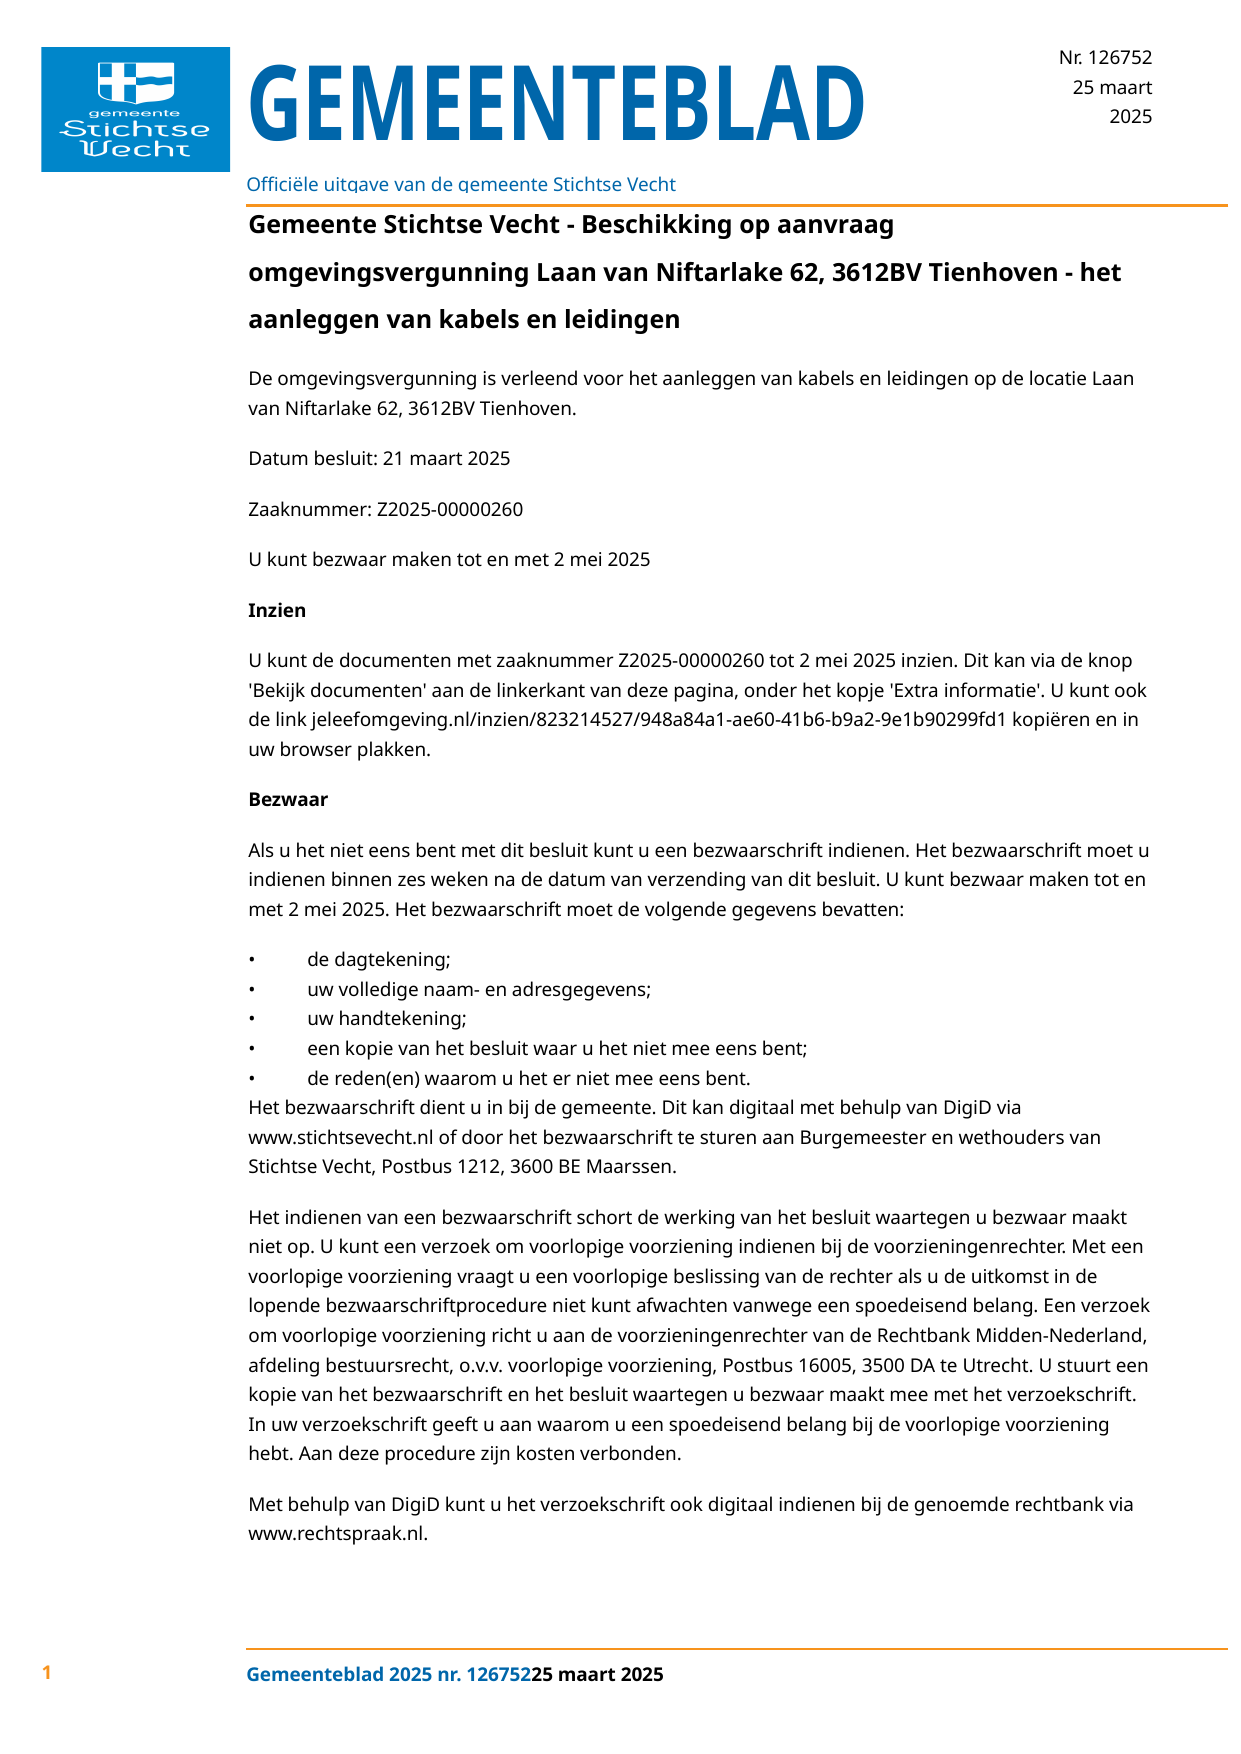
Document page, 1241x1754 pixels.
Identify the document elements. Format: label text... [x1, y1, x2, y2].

text Met behulp van DigiD kunt u het verzoekschrift ook digitaal indienen bij de genoemde rechtbank via www.rechtspraak.nl. [248, 1491, 1152, 1546]
list de reden(en) waarom u het er niet mee eens bent. [248, 1065, 1152, 1090]
picture [99, 63, 135, 101]
text Als u het niet eens bent met dit besluit kunt u een bezwaarschrift indienen. Het bezwaarschrift moet u indienen binnen zes weken na de datum van verzending van dit besluit. U kunt bezwaar maken tot en met 2 mei 2025. Het bezwaarschrift moet de volgende gegevens bevatten: [248, 837, 1152, 922]
list een kopie van het besluit waar u het niet mee eens bent; [248, 1035, 1152, 1061]
text Inzien [248, 597, 1152, 622]
text De omgevingsvergunning is verleend voor het aanleggen van kabels en leidingen op de locatie Laan van Niftarlake 62, 3612BV Tienhoven. [248, 366, 1152, 421]
text Het indienen van een bezwaarschrift schort de werking van het besluit waartegen u bezwaar maakt niet op. U kunt een verzoek om voorlopige voorziening indienen bij de voorzieningenrechter. Met een voorlopige voorziening vraagt u een voorlopige beslissing van de rechter als u de uitkomst in de lopende bezwaarschriftprocedure niet kunt afwachten vanwege een spoedeisend belang. Een verzoek om voorlopige voorziening richt u aan de voorzieningenrechter van de Rechtbank Midden-Nederland, afdeling bestuursrecht, o.v.v. voorlopige voorziening, Postbus 16005, 3500 DA te Utrecht. U stuurt een kopie van het bezwaarschrift en het besluit waartegen u bezwaar maakt mee met het verzoekschrift. In uw verzoekschrift geeft u aan waarom u een spoedeisend belang bij de voorlopige voorziening hebt. Aan deze procedure zijn kosten verbonden. [248, 1204, 1152, 1466]
list uw volledige naam- en adresgegevens; [248, 976, 1152, 1002]
text Bezwaar [248, 786, 1152, 812]
text Het bezwaarschrift dient u in bij de gemeente. Dit kan digitaal met behulp van DigiD via www.stichtsevecht.nl of door het bezwaarschrift te sturen aan Burgemeester en wethouders van Stichtse Vecht, Postbus 1212, 3600 BE Maarssen. [248, 1094, 1152, 1179]
text Gemeente Stichtse Vecht - Beschikking op aanvraag omgevingsvergunning Laan van Niftarlake 62, 3612BV Tienhoven - het aanleggen van kabels en leidingen [248, 207, 1152, 336]
text U kunt de documenten met zaaknummer Z2025-00000260 tot 2 mei 2025 inzien. Dit kan via de knop 'Bekijk documenten' aan de linkerkant van deze pagina, onder het kopje 'Extra informatie'. U kunt ook de link jeleefomgeving.nl/inzien/823214527/948a84a1-ae60-41b6-b9a2-9e1b90299fd1 kopiëren en in uw browser plakken. [248, 647, 1152, 762]
list de dagtekening; [248, 946, 1152, 972]
text Zaaknummer: Z2025-00000260 [248, 496, 1152, 522]
list uw handtekening; [248, 1006, 1152, 1031]
text Datum besluit: 21 maart 2025 [248, 446, 1152, 471]
text U kunt bezwaar maken tot en met 2 mei 2025 [248, 546, 1152, 572]
picture [137, 63, 174, 103]
